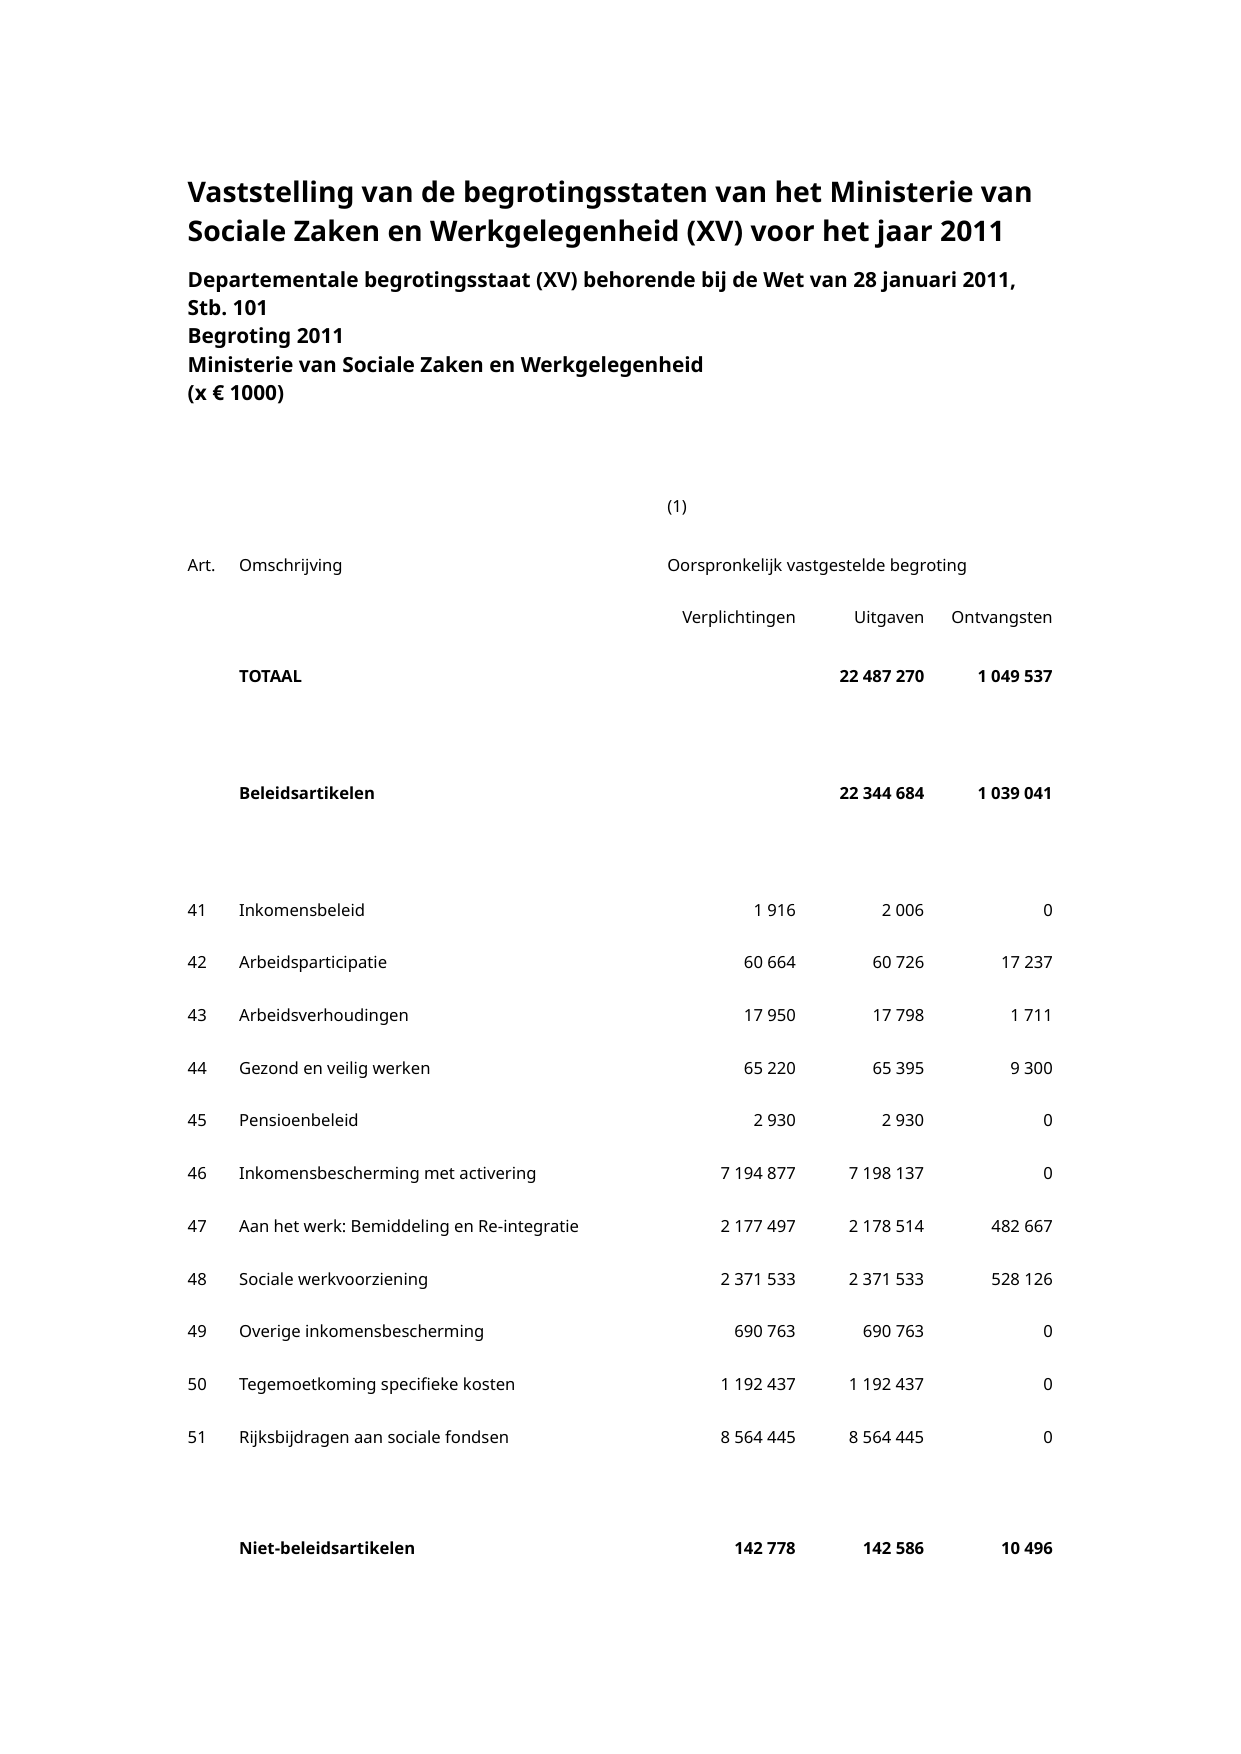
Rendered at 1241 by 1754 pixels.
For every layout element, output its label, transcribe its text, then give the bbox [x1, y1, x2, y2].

table_cell 46 [188, 1162, 239, 1214]
table_cell 2 930 [667, 1109, 796, 1162]
table_cell Art. [188, 553, 239, 606]
table_cell [239, 1478, 667, 1536]
table_cell Ontvangsten [924, 606, 1053, 664]
table_cell [924, 840, 1053, 898]
table_cell 49 [188, 1320, 239, 1373]
table_cell 0 [924, 1373, 1053, 1425]
table_cell [667, 723, 796, 781]
table_cell Uitgaven [796, 606, 924, 664]
table_cell 45 [188, 1109, 239, 1162]
text Ministerie van Sociale Zaken en Werkgelegenheid [187, 350, 1053, 378]
table_cell 9 300 [924, 1056, 1053, 1109]
table_cell [239, 606, 667, 664]
table_cell Beleidsartikelen [239, 781, 667, 840]
table_cell [796, 723, 924, 781]
table_cell Overige inkomensbescherming [239, 1320, 667, 1373]
text Departementale begrotingsstaat (XV) behorende bij de Wet van 28 januari 2011, Stb. 101 [187, 265, 1053, 322]
table_cell [667, 840, 796, 898]
subtitle Vaststelling van de begrotingsstaten van het Ministerie van Sociale Zaken en Werkgelegenheid (XV) voor het jaar 2011 [187, 172, 1053, 250]
table_cell [188, 723, 239, 781]
table_cell [188, 840, 239, 898]
table_cell 2 930 [796, 1109, 924, 1162]
table_cell [188, 606, 239, 664]
table_cell 7 198 137 [796, 1162, 924, 1214]
table_cell 482 667 [924, 1215, 1053, 1267]
table_cell 42 [188, 951, 239, 1004]
table_cell 0 [924, 898, 1053, 951]
table_cell [188, 1536, 239, 1595]
text (x € 1000) [187, 378, 1053, 407]
table_cell 1 916 [667, 898, 796, 951]
table_cell [188, 781, 239, 840]
table_cell 17 237 [924, 951, 1053, 1004]
table_cell 0 [924, 1109, 1053, 1162]
table_cell Gezond en veilig werken [239, 1056, 667, 1109]
table_cell Oorspronkelijk vastgestelde begroting [667, 553, 1053, 606]
table_cell [924, 1478, 1053, 1536]
table_cell [667, 665, 796, 723]
table_cell 7 194 877 [667, 1162, 796, 1214]
table_cell Arbeidsparticipatie [239, 951, 667, 1004]
table_cell 1 192 437 [667, 1373, 796, 1425]
table_cell 51 [188, 1425, 239, 1478]
table_cell 65 220 [667, 1056, 796, 1109]
table_header [239, 495, 667, 553]
table_cell Tegemoetkoming specifieke kosten [239, 1373, 667, 1425]
table_cell [796, 1478, 924, 1536]
table_cell 0 [924, 1320, 1053, 1373]
table_cell 0 [924, 1425, 1053, 1478]
table_cell 48 [188, 1267, 239, 1320]
table_cell 22 344 684 [796, 781, 924, 840]
table_cell Omschrijving [239, 553, 667, 606]
table_cell Rijksbijdragen aan sociale fondsen [239, 1425, 667, 1478]
table_cell Inkomensbeleid [239, 898, 667, 951]
text Begroting 2011 [187, 322, 1053, 350]
table_cell 2 177 497 [667, 1215, 796, 1267]
table_header [188, 495, 239, 553]
table_cell 142 778 [667, 1536, 796, 1595]
table_cell [188, 1478, 239, 1536]
table_header (1) [667, 495, 1053, 553]
table_cell 17 798 [796, 1004, 924, 1056]
table_cell TOTAAL [239, 665, 667, 723]
table_cell Sociale werkvoorziening [239, 1267, 667, 1320]
table_cell 2 371 533 [796, 1267, 924, 1320]
table_cell 142 586 [796, 1536, 924, 1595]
table_cell 8 564 445 [796, 1425, 924, 1478]
table_cell 47 [188, 1215, 239, 1267]
table_cell 60 726 [796, 951, 924, 1004]
table_cell Inkomensbescherming met activering [239, 1162, 667, 1214]
table_cell 1 049 537 [924, 665, 1053, 723]
table_cell 1 039 041 [924, 781, 1053, 840]
table_cell [796, 840, 924, 898]
table_cell 2 371 533 [667, 1267, 796, 1320]
table_cell [667, 1478, 796, 1536]
table_cell 1 711 [924, 1004, 1053, 1056]
table_cell 0 [924, 1162, 1053, 1214]
table_cell [924, 723, 1053, 781]
table_cell 1 192 437 [796, 1373, 924, 1425]
table_cell 8 564 445 [667, 1425, 796, 1478]
table_cell 17 950 [667, 1004, 796, 1056]
table_cell [239, 840, 667, 898]
table_cell 43 [188, 1004, 239, 1056]
table_cell Pensioenbeleid [239, 1109, 667, 1162]
table_cell 528 126 [924, 1267, 1053, 1320]
table_cell 690 763 [796, 1320, 924, 1373]
table_cell [239, 723, 667, 781]
table_cell 65 395 [796, 1056, 924, 1109]
table_cell [188, 665, 239, 723]
table_cell 10 496 [924, 1536, 1053, 1595]
table_cell 2 178 514 [796, 1215, 924, 1267]
table_cell 2 006 [796, 898, 924, 951]
table_cell 60 664 [667, 951, 796, 1004]
table_cell 41 [188, 898, 239, 951]
table_cell Niet-beleidsartikelen [239, 1536, 667, 1595]
table_cell 690 763 [667, 1320, 796, 1373]
table_cell [667, 781, 796, 840]
table_cell 22 487 270 [796, 665, 924, 723]
table_cell Verplichtingen [667, 606, 796, 664]
table_cell 50 [188, 1373, 239, 1425]
table_cell 44 [188, 1056, 239, 1109]
table_cell Aan het werk: Bemiddeling en Re-integratie [239, 1215, 667, 1267]
table_cell Arbeidsverhoudingen [239, 1004, 667, 1056]
